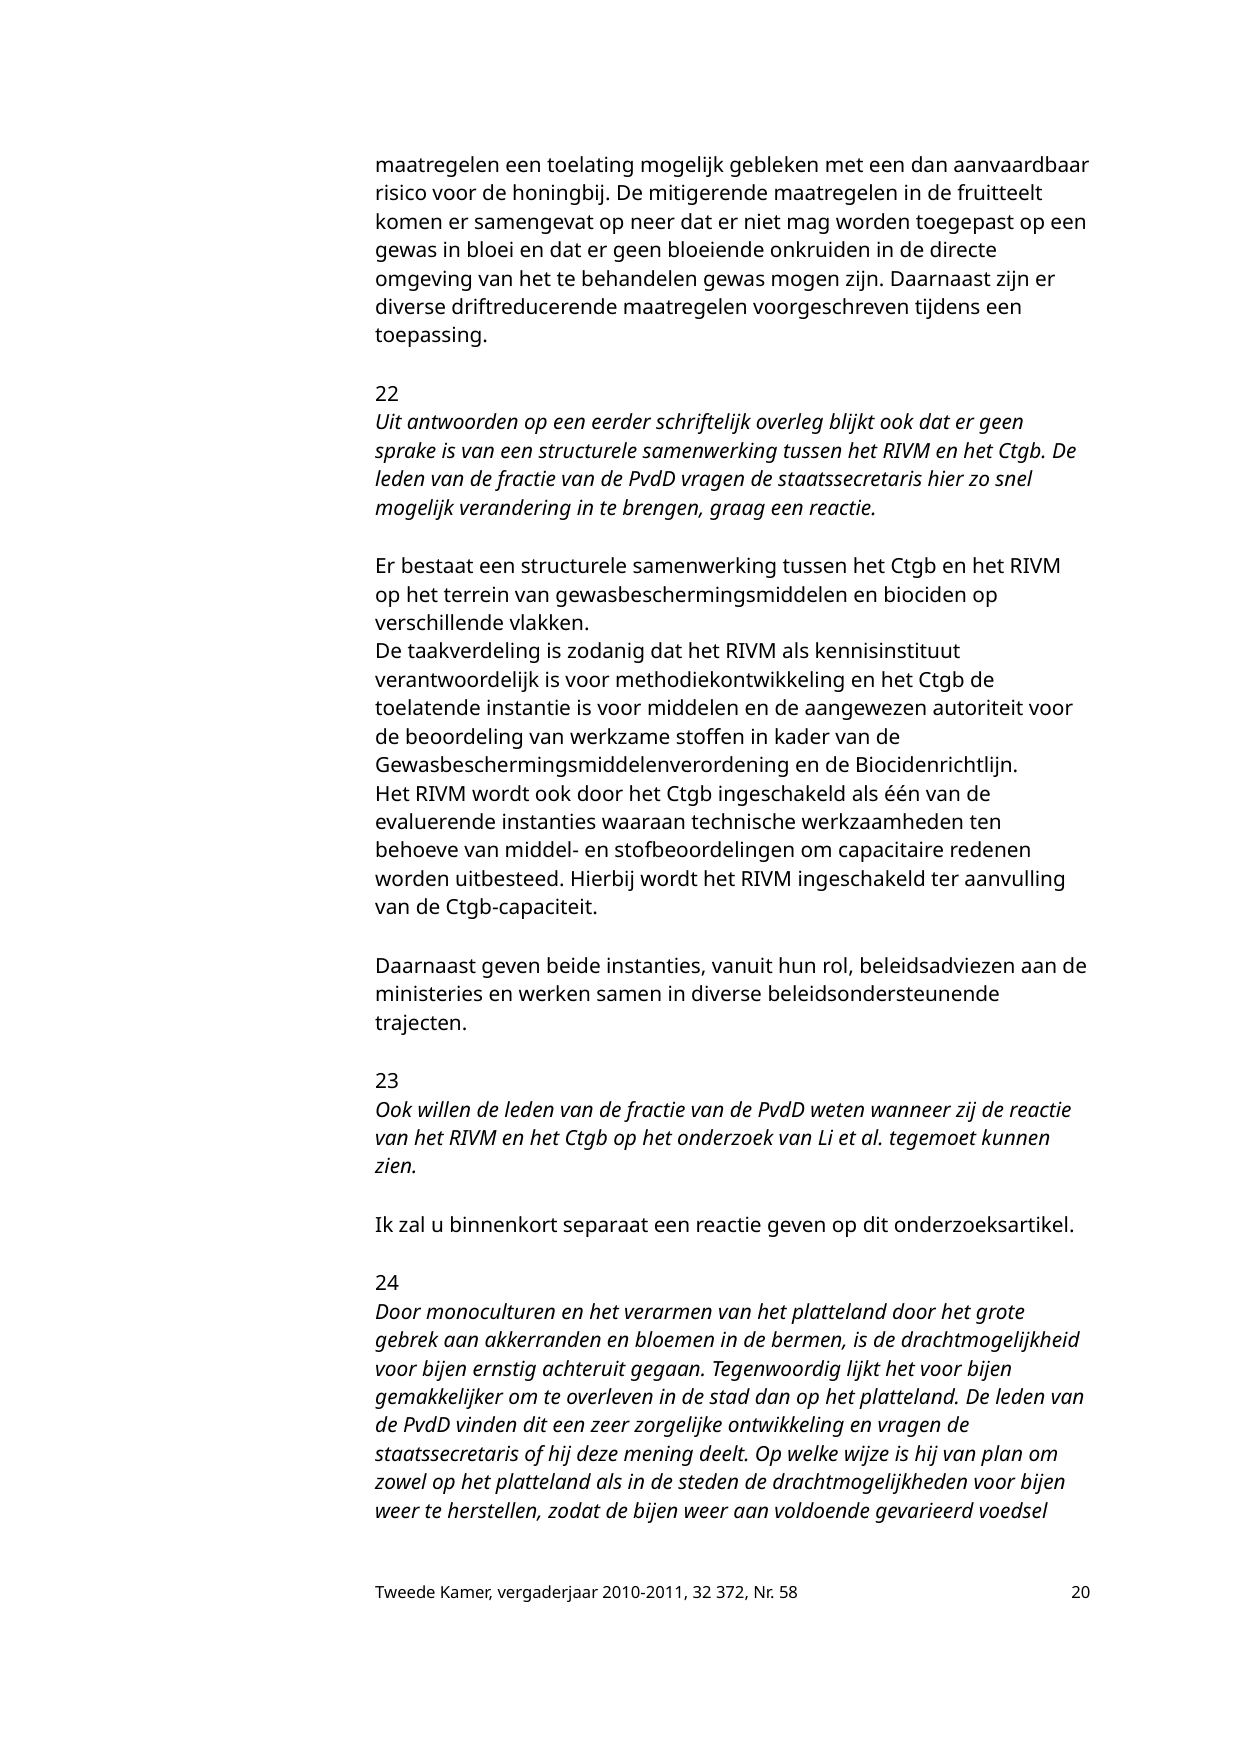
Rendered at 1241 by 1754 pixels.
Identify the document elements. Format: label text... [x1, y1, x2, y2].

text 23 [375, 1066, 1090, 1095]
text maatregelen een toelating mogelijk gebleken met een dan aanvaardbaar risico voor de honingbij. De mitigerende maatregelen in de fruitteelt komen er samengevat op neer dat er niet mag worden toegepast op een gewas in bloei en dat er geen bloeiende onkruiden in de directe omgeving van het te behandelen gewas mogen zijn. Daarnaast zijn er diverse driftreducerende maatregelen voorgeschreven tijdens een toepassing. [375, 150, 1090, 349]
text Door monoculturen en het verarmen van het platteland door het grote gebrek aan akkerranden en bloemen in de bermen, is de drachtmogelijkheid voor bijen ernstig achteruit gegaan. Tegenwoordig lijkt het voor bijen gemakkelijker om te overleven in de stad dan op het platteland. De leden van de PvdD vinden dit een zeer zorgelijke ontwikkeling en vragen de staatssecretaris of hij deze mening deelt. Op welke wijze is hij van plan om zowel op het platteland als in de steden de drachtmogelijkheden voor bijen weer te herstellen, zodat de bijen weer aan voldoende gevarieerd voedsel [375, 1297, 1090, 1524]
text Uit antwoorden op een eerder schriftelijk overleg blijkt ook dat er geen sprake is van een structurele samenwerking tussen het RIVM en het Ctgb. De leden van de fractie van de PvdD vragen de staatssecretaris hier zo snel mogelijk verandering in te brengen, graag een reactie. [375, 407, 1090, 521]
text Ook willen de leden van de fractie van de PvdD weten wanneer zij de reactie van het RIVM en het Ctgb op het onderzoek van Li et al. tegemoet kunnen zien. [375, 1095, 1090, 1180]
text Er bestaat een structurele samenwerking tussen het Ctgb en het RIVM op het terrein van gewasbeschermingsmiddelen en biociden op verschillende vlakken. [375, 551, 1090, 637]
text Daarnaast geven beide instanties, vanuit hun rol, beleidsadviezen aan de ministeries en werken samen in diverse beleidsondersteunende trajecten. [375, 951, 1090, 1036]
text 24 [375, 1268, 1090, 1297]
text 22 [375, 379, 1090, 407]
text Ik zal u binnenkort separaat een reactie geven op dit onderzoeksartikel. [375, 1210, 1090, 1238]
text Het RIVM wordt ook door het Ctgb ingeschakeld als één van de evaluerende instanties waaraan technische werkzaamheden ten behoeve van middel- en stofbeoordelingen om capacitaire redenen worden uitbesteed. Hierbij wordt het RIVM ingeschakeld ter aanvulling van de Ctgb-capaciteit. [375, 779, 1090, 921]
text De taakverdeling is zodanig dat het RIVM als kennisinstituut verantwoordelijk is voor methodiekontwikkeling en het Ctgb de toelatende instantie is voor middelen en de aangewezen autoriteit voor de beoordeling van werkzame stoffen in kader van de Gewasbeschermingsmiddelenverordening en de Biocidenrichtlijn. [375, 637, 1090, 779]
